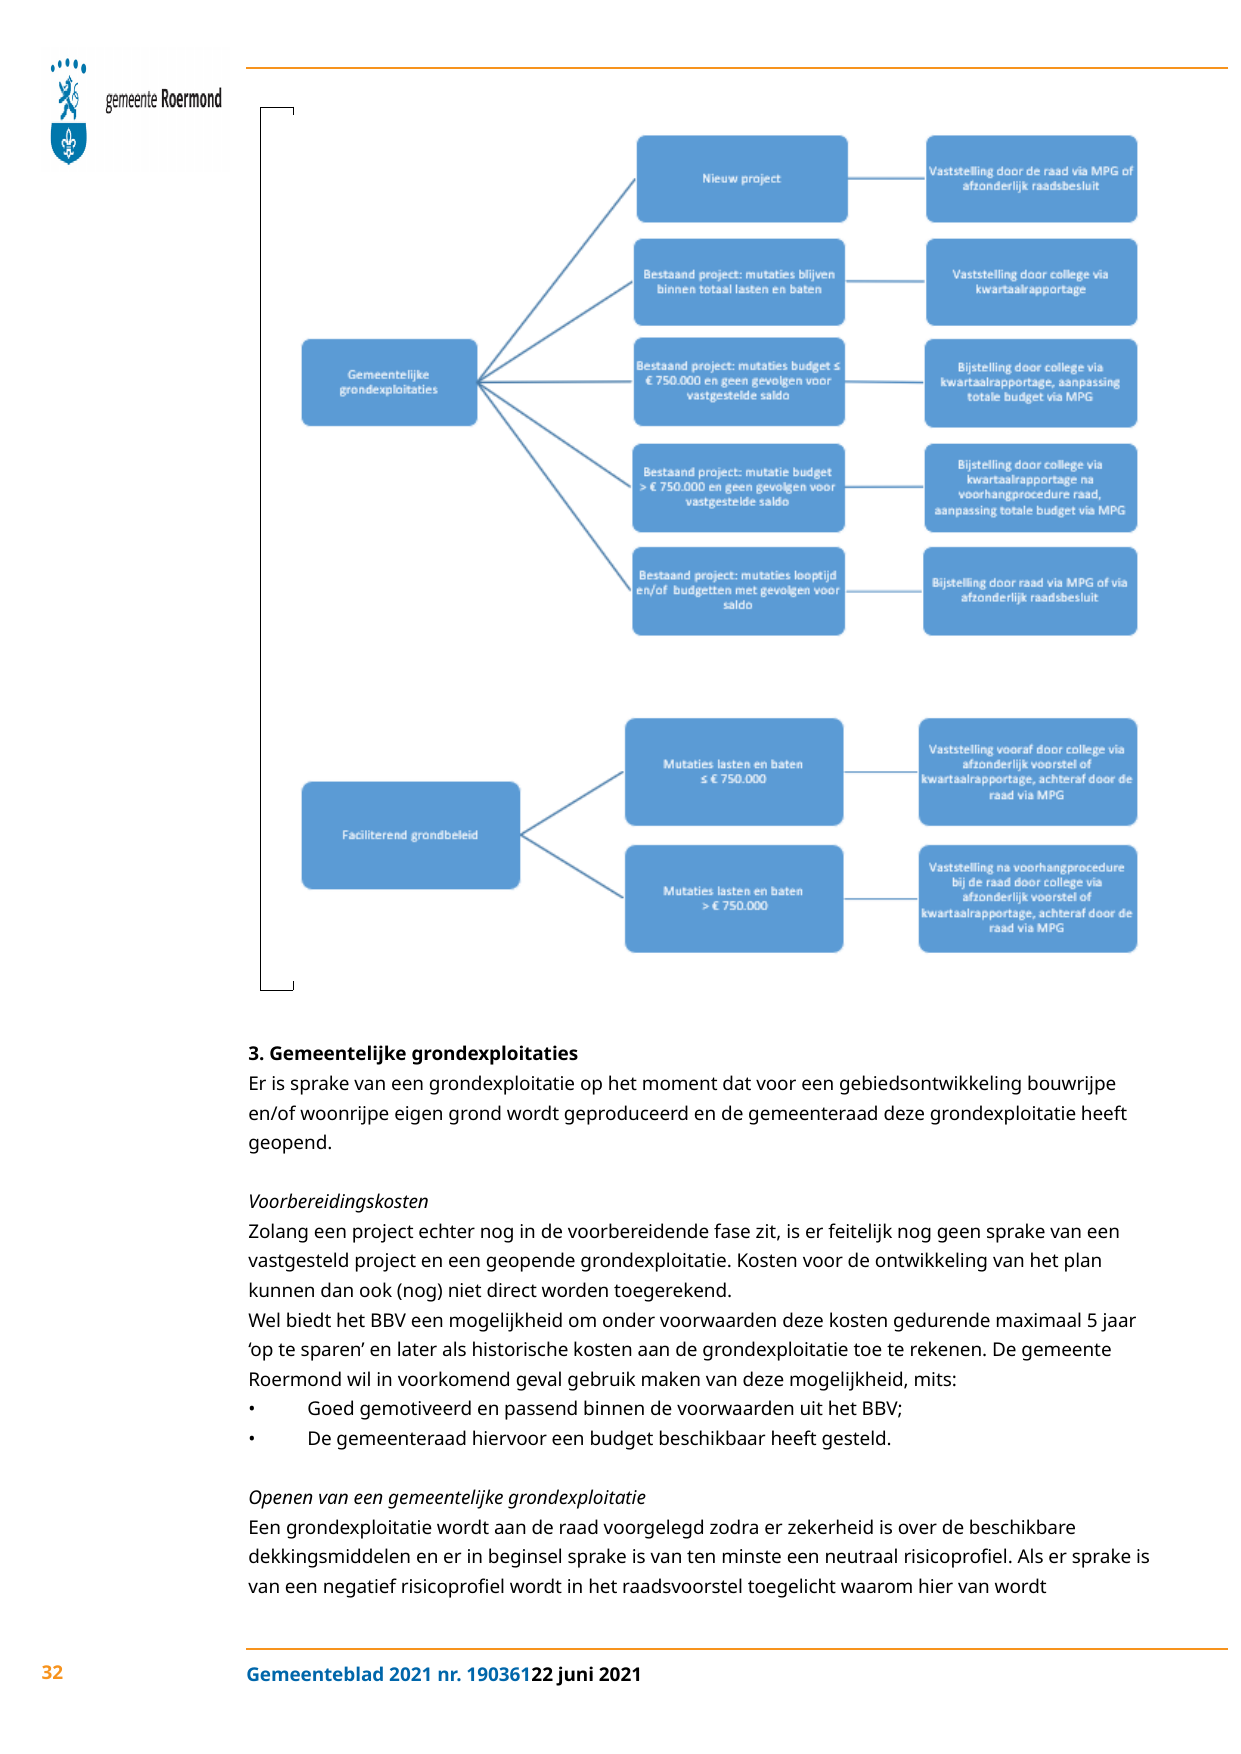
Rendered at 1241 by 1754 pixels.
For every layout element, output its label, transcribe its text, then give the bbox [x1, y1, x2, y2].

text Er is sprake van een grondexploitatie op het moment dat voor een gebiedsontwikkeling bouwrijpe en/of woonrijpe eigen grond wordt geproduceerd en de gemeenteraad deze grondexploitatie heeft geopend. [248, 1070, 1152, 1155]
text Wel biedt het BBV een mogelijkheid om onder voorwaarden deze kosten gedurende maximaal 5 jaar ‘op te sparen’ en later als historische kosten aan de grondexploitatie toe te rekenen. De gemeente Roermond wil in voorkomend geval gebruik maken van deze mogelijkheid, mits: [248, 1307, 1152, 1392]
text Voorbereidingskosten [248, 1188, 1152, 1214]
text Openen van een gemeentelijke grondexploitatie [248, 1484, 1152, 1510]
picture [41, 47, 231, 172]
picture [268, 115, 1173, 981]
list Goed gemotiveerd en passend binnen de voorwaarden uit het BBV; [248, 1396, 1152, 1421]
text Een grondexploitatie wordt aan de raad voorgelegd zodra er zekerheid is over de beschikbare dekkingsmiddelen en er in beginsel sprake is van ten minste een neutraal risicoprofiel. Als er sprake is van een negatief risicoprofiel wordt in het raadsvoorstel toegelicht waarom hier van wordt [248, 1514, 1152, 1599]
text Zolang een project echter nog in de voorbereidende fase zit, is er feitelijk nog geen sprake van een vastgesteld project en een geopende grondexploitatie. Kosten voor de ontwikkeling van het plan kunnen dan ook (nog) niet direct worden toegerekend. [248, 1218, 1152, 1303]
text 3. Gemeentelijke grondexploitaties [248, 1041, 1152, 1066]
list De gemeenteraad hiervoor een budget beschikbaar heeft gesteld. [248, 1425, 1152, 1451]
